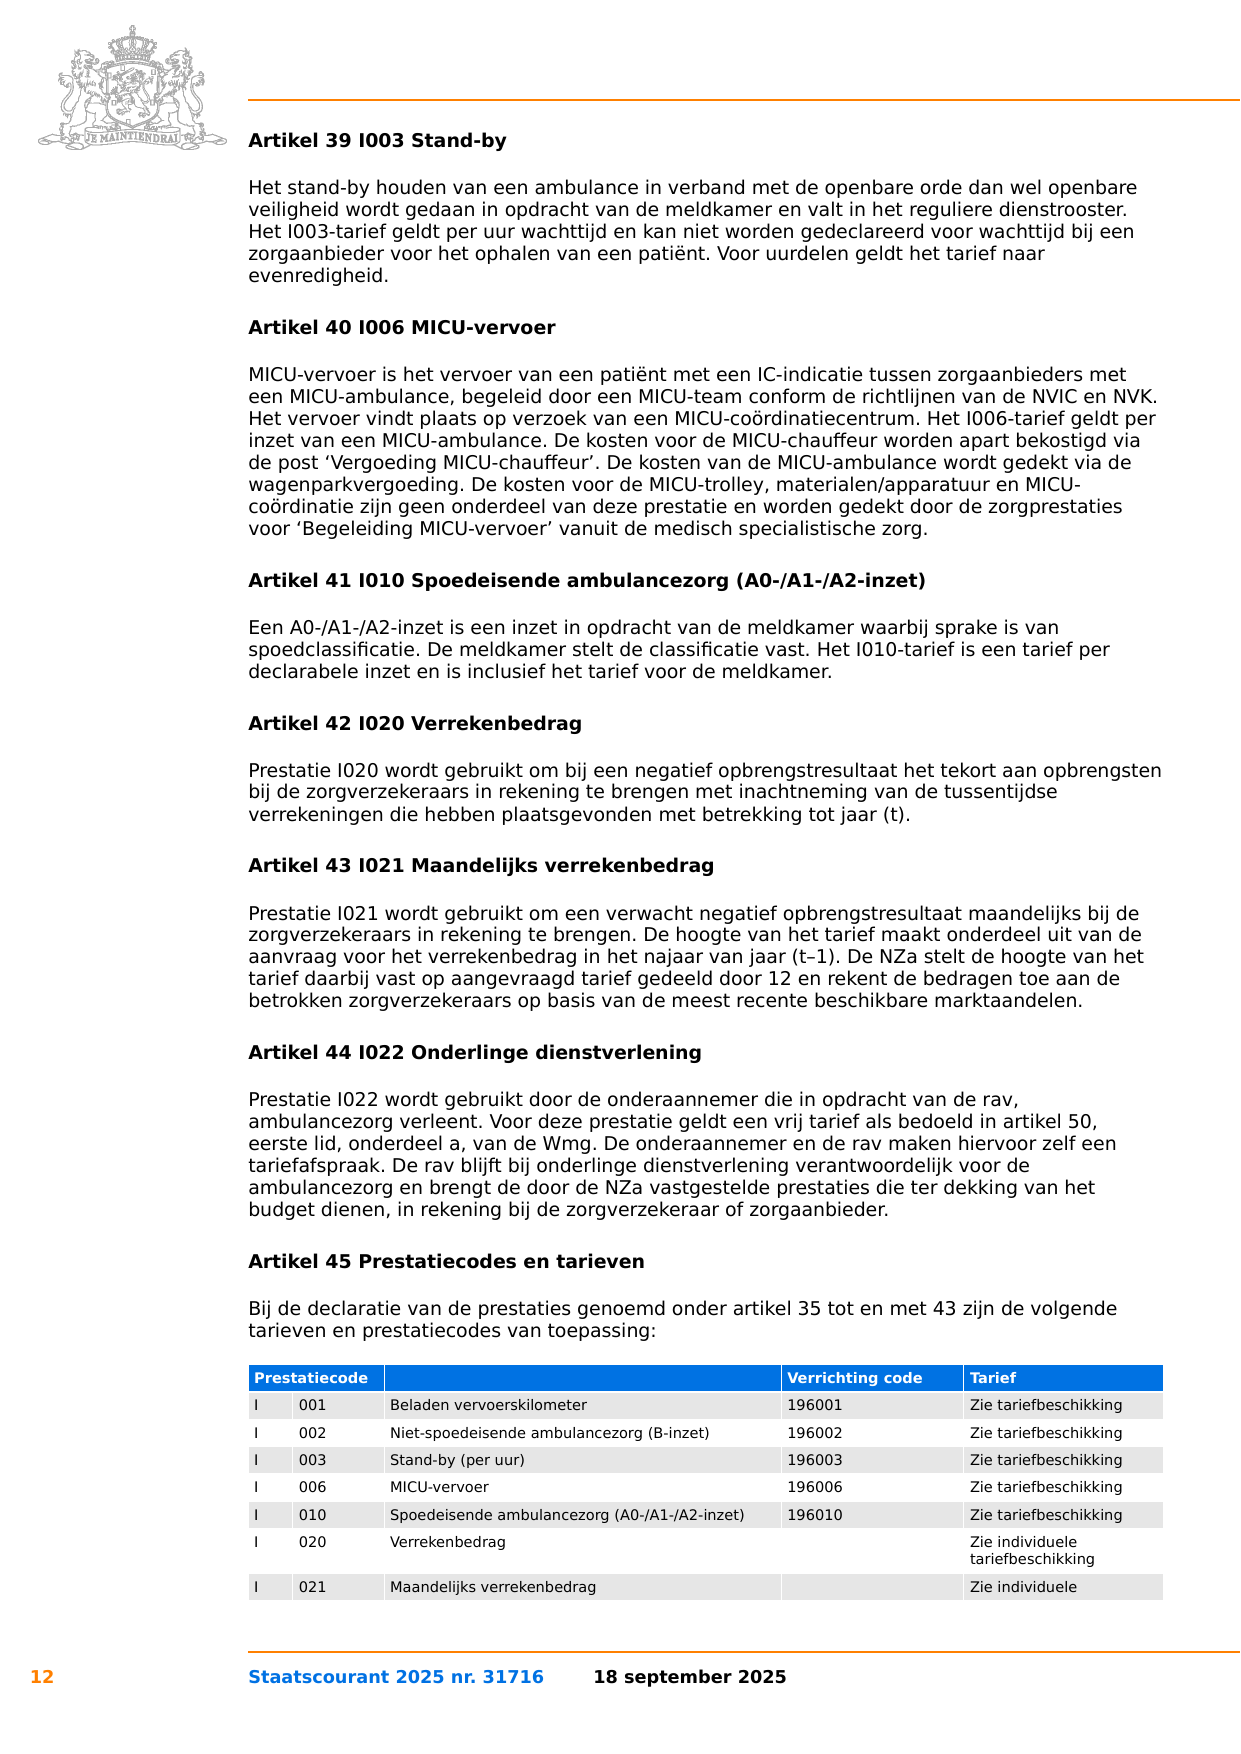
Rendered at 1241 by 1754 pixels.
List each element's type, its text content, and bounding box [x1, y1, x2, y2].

subtitle Artikel 43 I021 Maandelijks verrekenbedrag [248, 855, 1163, 877]
text Prestatie I020 wordt gebruikt om bij een negatief opbrengstresultaat het tekort aan opbrengsten bij de zorgverzekeraars in rekening te brengen met inachtneming van de tussentijdse verrekeningen die hebben plaatsgevonden met betrekking tot jaar (t). [248, 759, 1163, 825]
table_cell MICU-vervoer [385, 1475, 781, 1501]
subtitle Artikel 42 I020 Verrekenbedrag [248, 712, 1163, 734]
table_cell 006 [293, 1475, 384, 1501]
text Bij de declaratie van de prestaties genoemd onder artikel 35 tot en met 43 zijn de volgende tarieven en prestatiecodes van toepassing: [248, 1298, 1163, 1342]
table_cell I [249, 1393, 292, 1419]
text Een A0-/A1-/A2-inzet is een inzet in opdracht van de meldkamer waarbij sprake is van spoedclassificatie. De meldkamer stelt de classificatie vast. Het I010-tarief is een tarief per declarabele inzet en is inclusief het tarief voor de meldkamer. [248, 617, 1163, 682]
table_cell I [249, 1447, 292, 1473]
table_cell Verrekenbedrag [385, 1529, 781, 1573]
table_cell Zie individuele [964, 1574, 1163, 1600]
table_cell 196010 [782, 1502, 963, 1528]
table_header [385, 1365, 781, 1391]
table_cell Maandelijks verrekenbedrag [385, 1574, 781, 1600]
table_cell 010 [293, 1502, 384, 1528]
table_cell I [249, 1475, 292, 1501]
table_cell 021 [293, 1574, 384, 1600]
table_cell I [249, 1529, 292, 1573]
text MICU-vervoer is het vervoer van een patiënt met een IC-indicatie tussen zorgaanbieders met een MICU-ambulance, begeleid door een MICU-team conform de richtlijnen van de NVIC en NVK. Het vervoer vindt plaats op verzoek van een MICU-coördinatiecentrum. Het I006-tarief geldt per inzet van een MICU-ambulance. De kosten voor de MICU-chauffeur worden apart bekostigd via de post ‘Vergoeding MICU-chauffeur’. De kosten van de MICU-ambulance wordt gedekt via de wagenparkvergoeding. De kosten voor de MICU-trolley, materialen/apparatuur en MICU-coördinatie zijn geen onderdeel van deze prestatie en worden gedekt door de zorgprestaties voor ‘Begeleiding MICU-vervoer’ vanuit de medisch specialistische zorg. [248, 364, 1163, 539]
table_cell Zie individuele tariefbeschikking [964, 1529, 1163, 1573]
subtitle Artikel 40 I006 MICU-vervoer [248, 317, 1163, 339]
table_cell Spoedeisende ambulancezorg (A0-/A1-/A2-inzet) [385, 1502, 781, 1528]
table_cell Stand-by (per uur) [385, 1447, 781, 1473]
table_cell [782, 1529, 963, 1573]
subtitle Artikel 45 Prestatiecodes en tarieven [248, 1251, 1163, 1273]
table_header Tarief [964, 1365, 1163, 1391]
subtitle Artikel 39 I003 Stand-by [248, 130, 1163, 152]
table_cell I [249, 1574, 292, 1600]
table_header Verrichting code [782, 1365, 963, 1391]
table_cell 196006 [782, 1475, 963, 1501]
table_cell Zie tariefbeschikking [964, 1447, 1163, 1473]
table_cell I [249, 1420, 292, 1446]
text Prestatie I022 wordt gebruikt door de onderaannemer die in opdracht van de rav, ambulancezorg verleent. Voor deze prestatie geldt een vrij tarief als bedoeld in artikel 50, eerste lid, onderdeel a, van de Wmg. De onderaannemer en de rav maken hiervoor zelf een tariefafspraak. De rav blijft bij onderlinge dienstverlening verantwoordelijk voor de ambulancezorg en brengt de door de NZa vastgestelde prestaties die ter dekking van het budget dienen, in rekening bij de zorgverzekeraar of zorgaanbieder. [248, 1089, 1163, 1221]
subtitle Artikel 41 I010 Spoedeisende ambulancezorg (A0-/A1-/A2-inzet) [248, 569, 1163, 592]
table_cell 002 [293, 1420, 384, 1446]
table_cell 020 [293, 1529, 384, 1573]
text Prestatie I021 wordt gebruikt om een verwacht negatief opbrengstresultaat maandelijks bij de zorgverzekeraars in rekening te brengen. De hoogte van het tarief maakt onderdeel uit van de aanvraag voor het verrekenbedrag in het najaar van jaar (t–1). De NZa stelt de hoogte van het tarief daarbij vast op aangevraagd tarief gedeeld door 12 en rekent de bedragen toe aan de betrokken zorgverzekeraars op basis van de meest recente beschikbare marktaandelen. [248, 902, 1163, 1012]
table_cell [782, 1574, 963, 1600]
table_cell 196003 [782, 1447, 963, 1473]
subtitle Artikel 44 I022 Onderlinge dienstverlening [248, 1042, 1163, 1064]
table_cell I [249, 1502, 292, 1528]
table_cell Niet-spoedeisende ambulancezorg (B-inzet) [385, 1420, 781, 1446]
table_cell 003 [293, 1447, 384, 1473]
table_cell 196002 [782, 1420, 963, 1446]
table_cell Zie tariefbeschikking [964, 1502, 1163, 1528]
picture [38, 25, 227, 150]
table_cell Zie tariefbeschikking [964, 1393, 1163, 1419]
table_cell 196001 [782, 1393, 963, 1419]
table_cell Zie tariefbeschikking [964, 1475, 1163, 1501]
table_header Prestatiecode [249, 1365, 384, 1391]
table_cell Zie tariefbeschikking [964, 1420, 1163, 1446]
text Het stand-by houden van een ambulance in verband met de openbare orde dan wel openbare veiligheid wordt gedaan in opdracht van de meldkamer en valt in het reguliere dienstrooster. Het I003-tarief geldt per uur wachttijd en kan niet worden gedeclareerd voor wachttijd bij een zorgaanbieder voor het ophalen van een patiënt. Voor uurdelen geldt het tarief naar evenredigheid. [248, 177, 1163, 287]
table_cell Beladen vervoerskilometer [385, 1393, 781, 1419]
table_cell 001 [293, 1393, 384, 1419]
